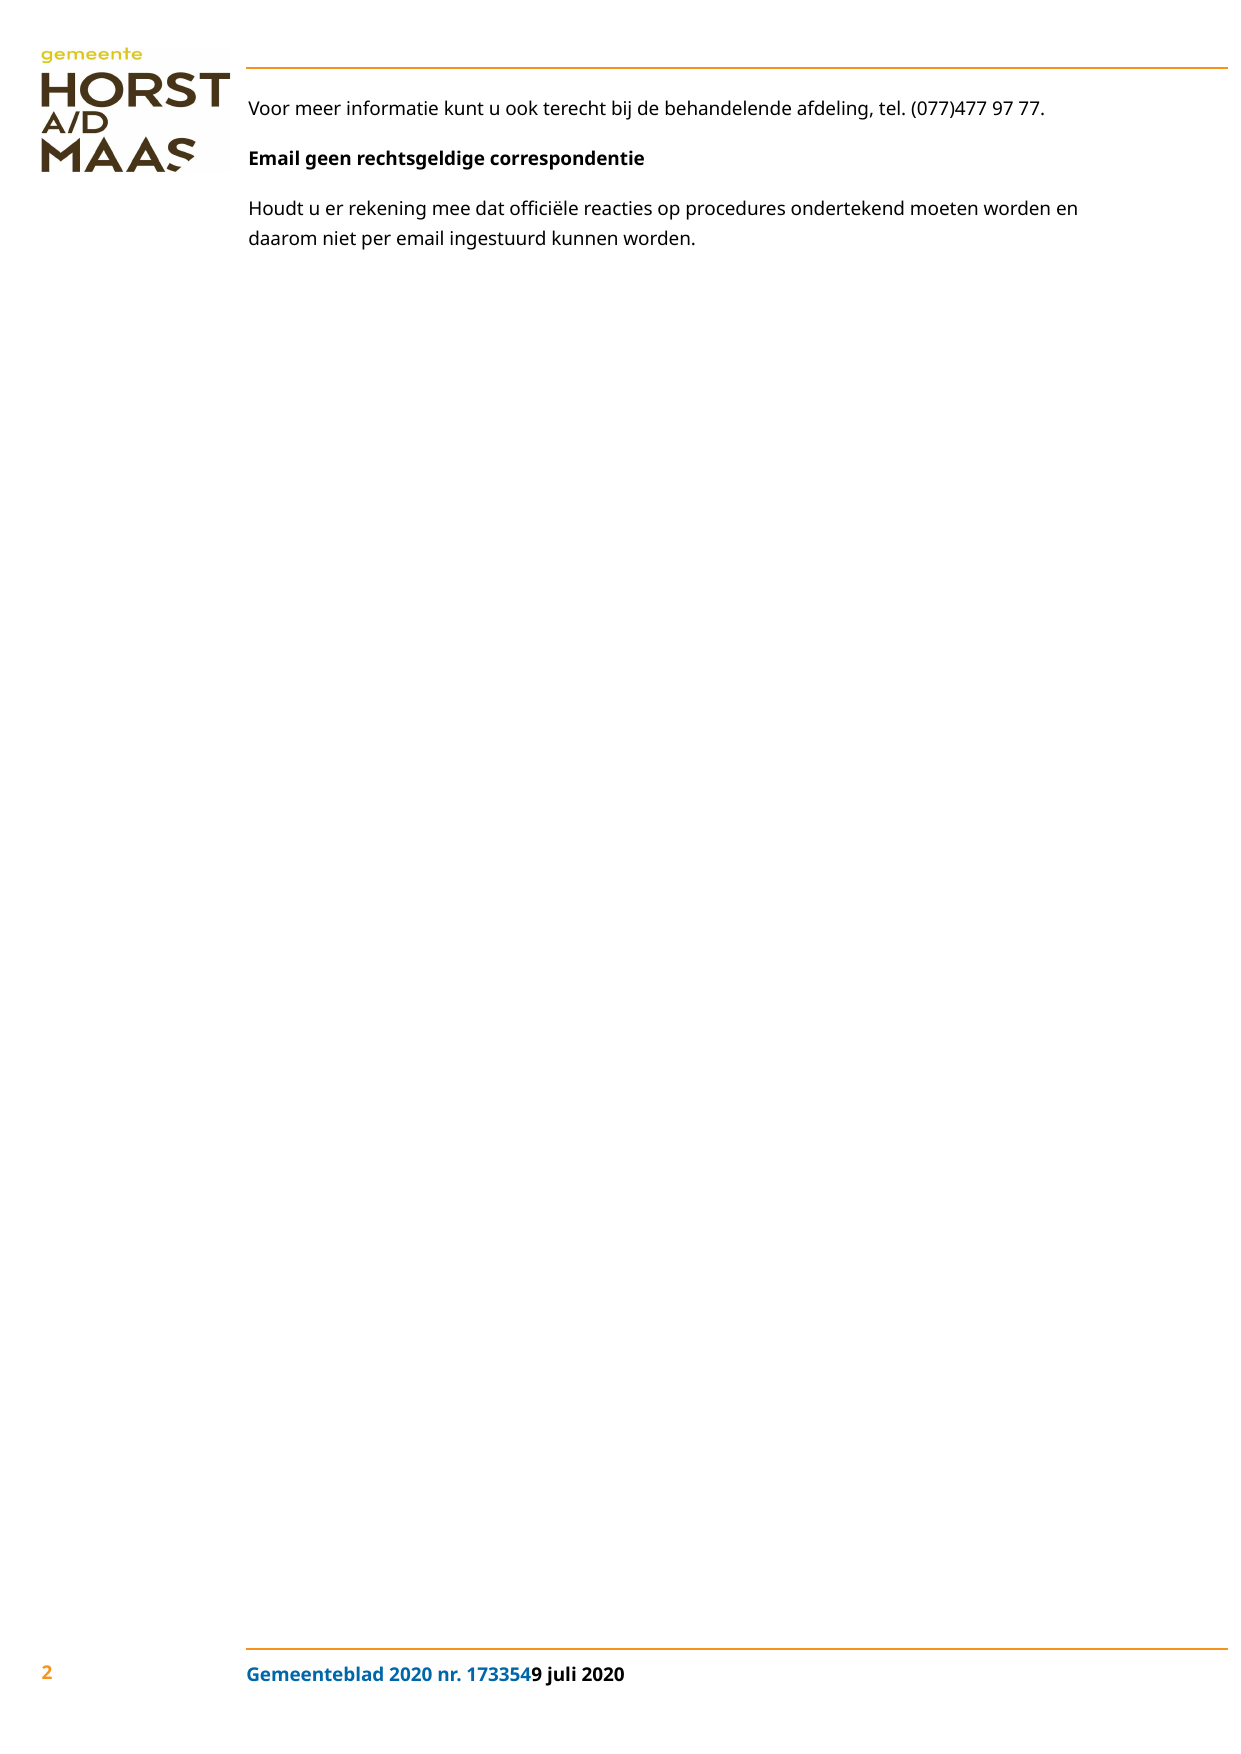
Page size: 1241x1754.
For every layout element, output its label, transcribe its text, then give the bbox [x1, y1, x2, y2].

picture [41, 47, 231, 172]
text Email geen rechtsgeldige correspondentie [248, 145, 1152, 171]
text Houdt u er rekening mee dat officiële reacties op procedures ondertekend moeten worden en daarom niet per email ingestuurd kunnen worden. [248, 196, 1152, 251]
text Voor meer informatie kunt u ook terecht bij de behandelende afdeling, tel. (077)477 97 77. [248, 95, 1152, 121]
